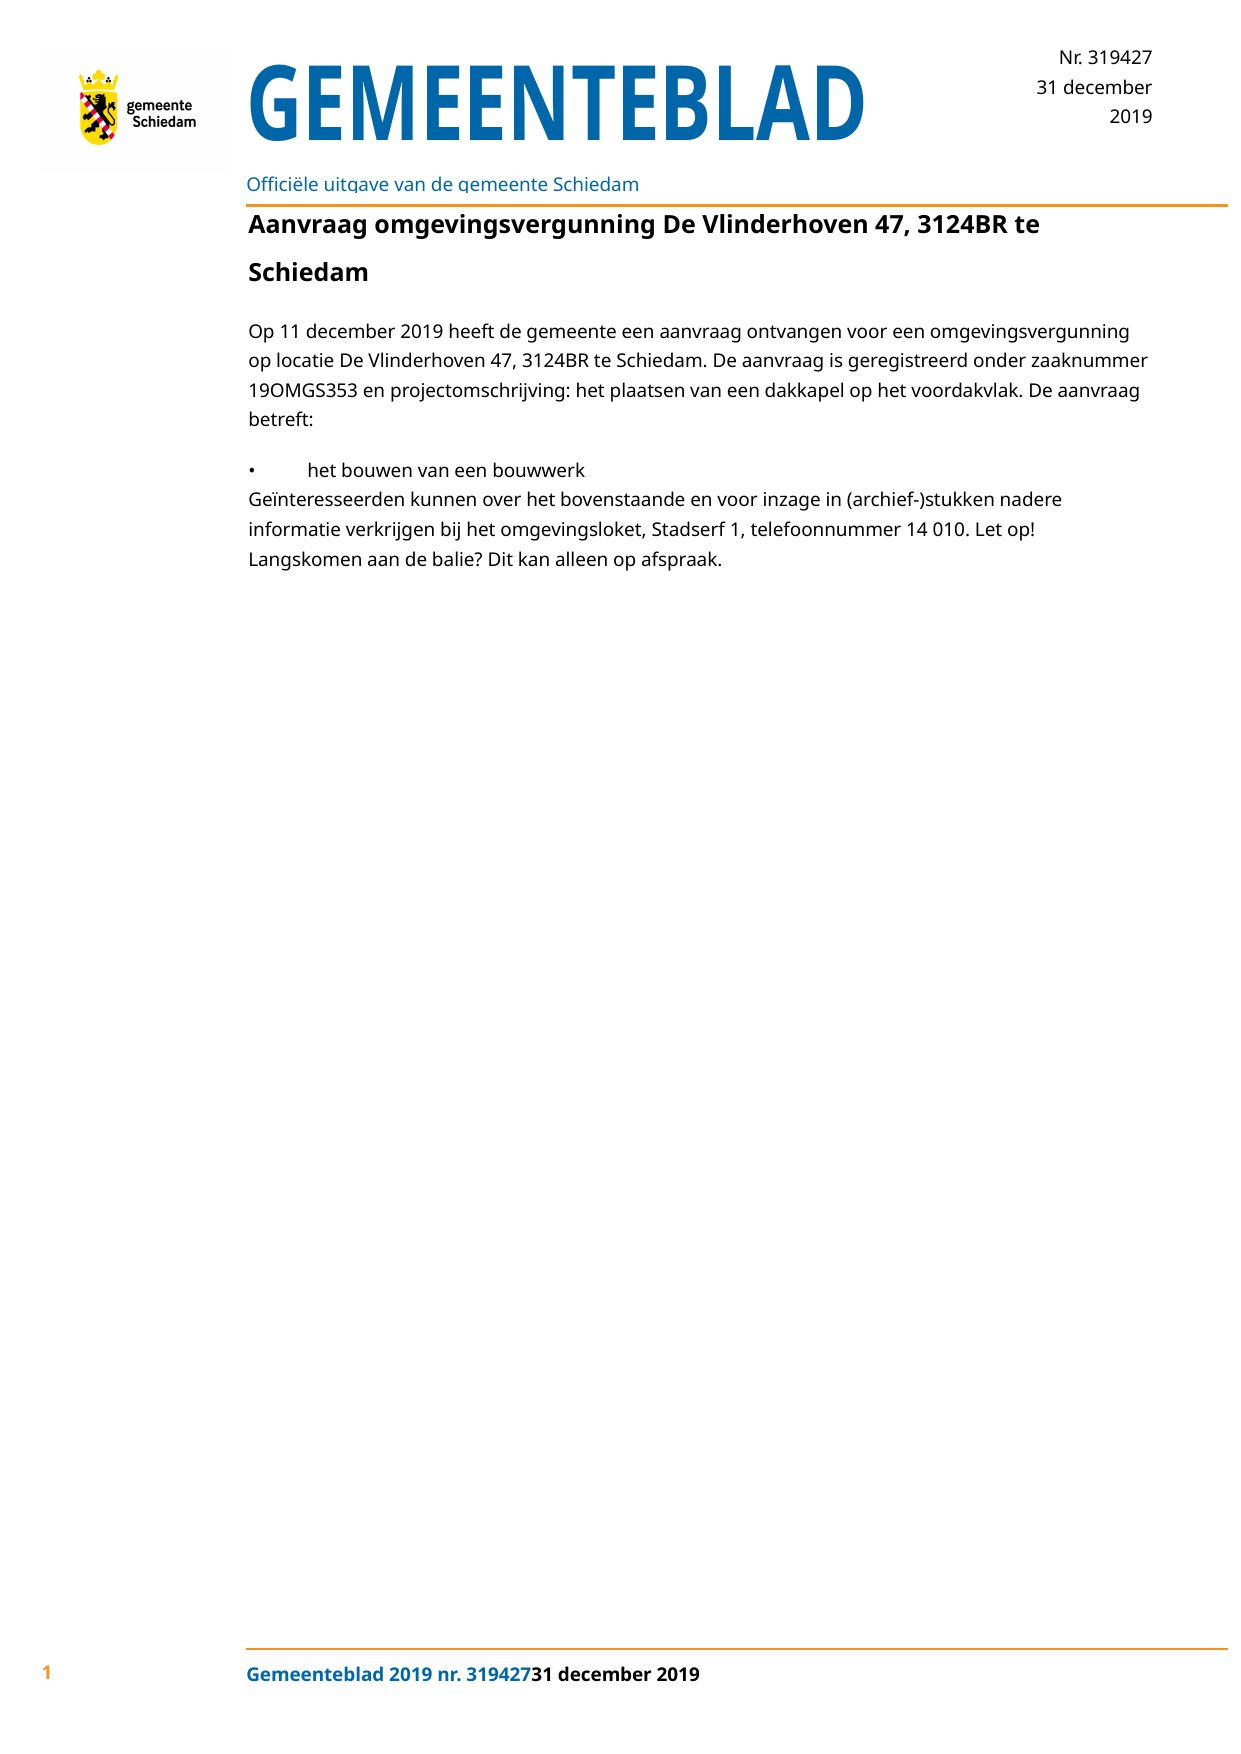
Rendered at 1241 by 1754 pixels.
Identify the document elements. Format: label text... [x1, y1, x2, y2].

text Aanvraag omgevingsvergunning De Vlinderhoven 47, 3124BR te Schiedam [248, 207, 1152, 288]
list het bouwen van een bouwwerk [248, 457, 1152, 483]
text Geïnteresseerden kunnen over het bovenstaande en voor inzage in (archief-)stukken nadere informatie verkrijgen bij het omgevingsloket, Stadserf 1, telefoonnummer 14 010. Let op! Langskomen aan de balie? Dit kan alleen op afspraak. [248, 487, 1152, 572]
text Op 11 december 2019 heeft de gemeente een aanvraag ontvangen voor een omgevingsvergunning op locatie De Vlinderhoven 47, 3124BR te Schiedam. De aanvraag is geregistreerd onder zaaknummer 19OMGS353 en projectomschrijving: het plaatsen van een dakkapel op het voordakvlak. De aanvraag betreft: [248, 318, 1152, 432]
picture [41, 47, 231, 172]
